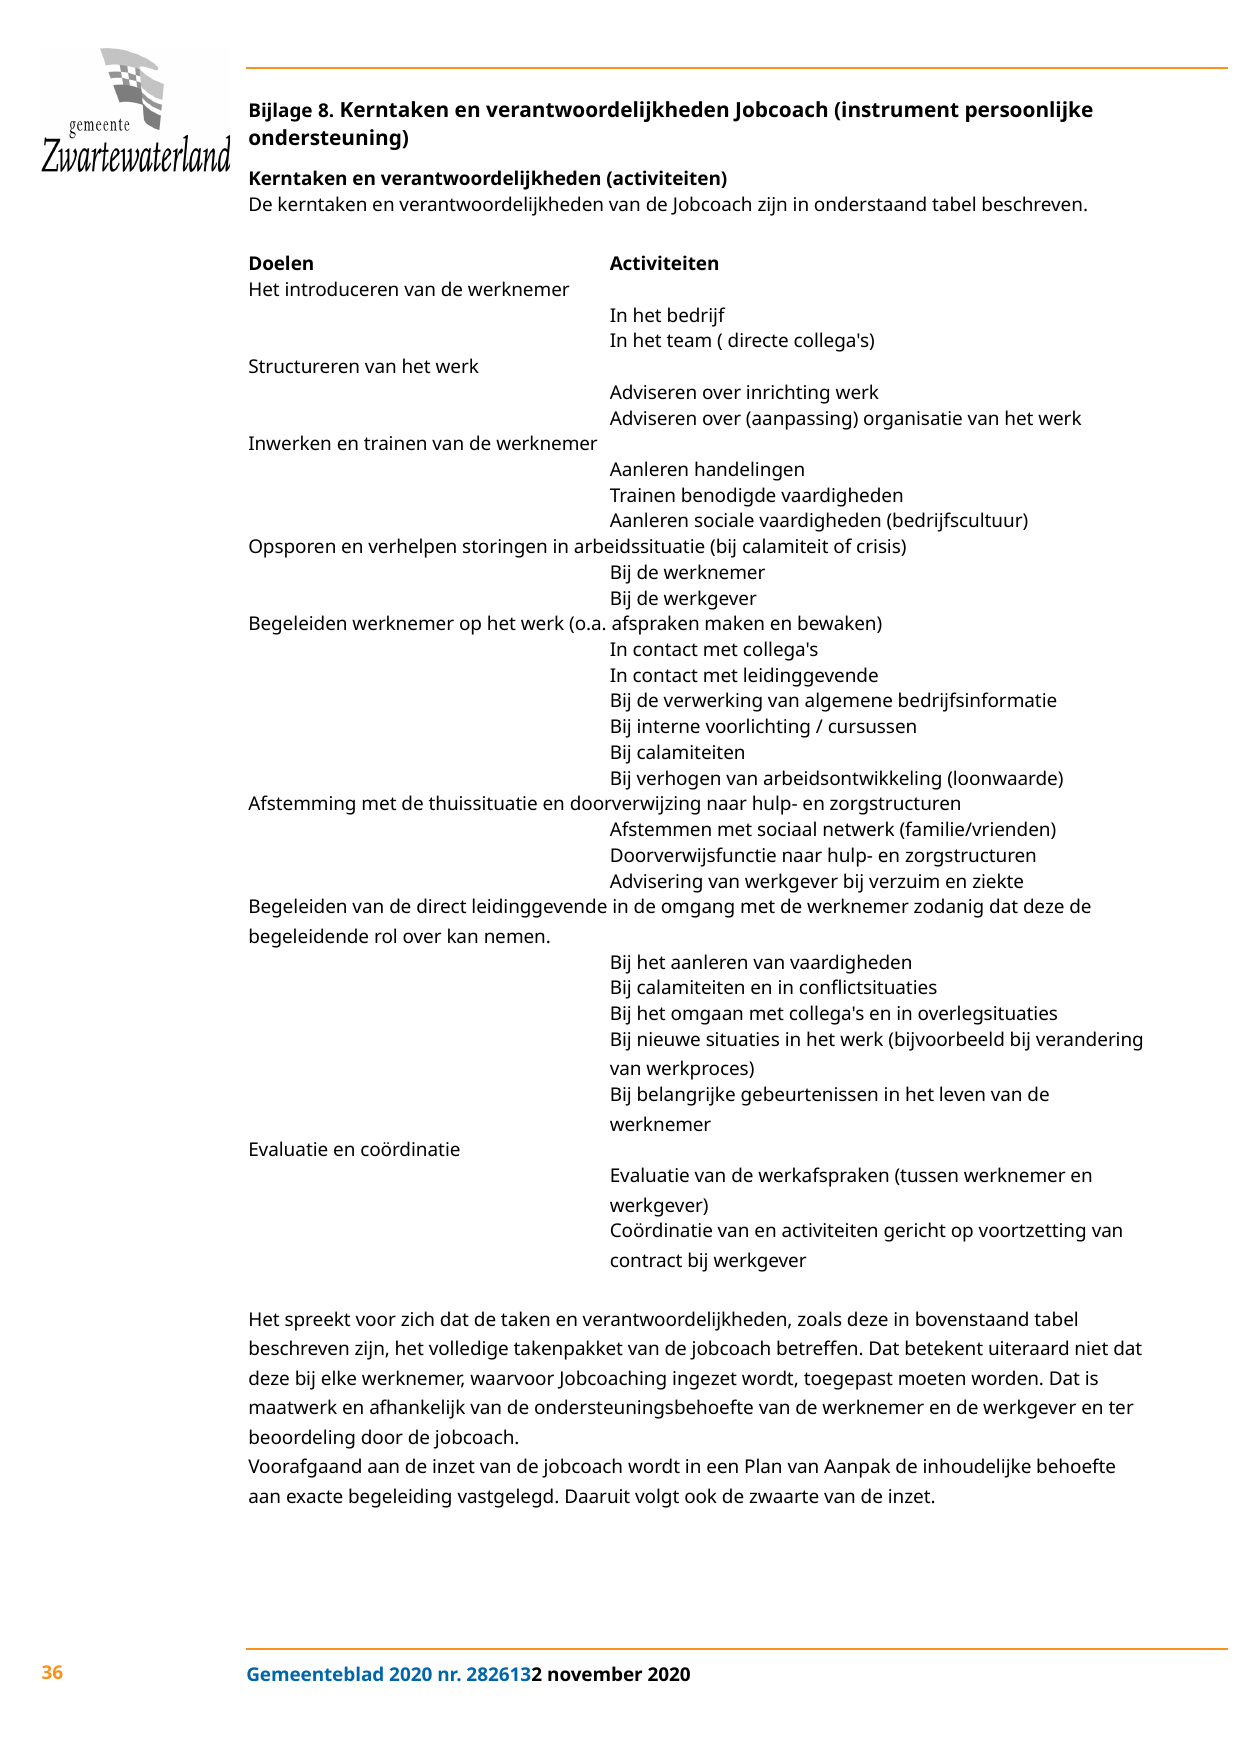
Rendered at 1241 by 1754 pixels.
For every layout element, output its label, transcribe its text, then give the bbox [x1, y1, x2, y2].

table_cell [248, 765, 609, 791]
table_cell Bij nieuwe situaties in het werk (bijvoorbeeld bij verandering van werkproces) [610, 1026, 1152, 1081]
picture [41, 47, 231, 172]
table_header Doelen [248, 250, 609, 276]
text Het spreekt voor zich dat de taken en verantwoordelijkheden, zoals deze in bovenstaand tabel beschreven zijn, het volledige takenpakket van de jobcoach betreffen. Dat betekent uiteraard niet dat deze bij elke werknemer, waarvoor Jobcoaching ingezet wordt, toegepast moeten worden. Dat is maatwerk en afhankelijk van de ondersteuningsbehoefte van de werknemer en de werkgever en ter beoordeling door de jobcoach. [248, 1306, 1152, 1450]
table_cell Bij calamiteiten [610, 739, 1152, 765]
table_cell [248, 636, 609, 662]
table_cell Afstemming met de thuissituatie en doorverwijzing naar hulp- en zorgstructuren [248, 791, 1152, 816]
table_cell [248, 714, 609, 739]
table_cell [248, 688, 609, 713]
table_cell [248, 949, 609, 974]
table_cell Structureren van het werk [248, 353, 1152, 379]
table_cell Advisering van werkgever bij verzuim en ziekte [610, 868, 1152, 893]
table_cell [248, 328, 609, 353]
table_cell [248, 456, 609, 482]
table_cell Aanleren handelingen [610, 456, 1152, 482]
table_cell Doorverwijsfunctie naar hulp- en zorgstructuren [610, 842, 1152, 868]
table_cell [248, 585, 609, 611]
table_cell In contact met leidinggevende [610, 662, 1152, 688]
table_cell [248, 482, 609, 508]
table_cell [248, 1163, 609, 1218]
table_cell [248, 1218, 609, 1273]
table_cell Bij de werkgever [610, 585, 1152, 611]
table_cell [248, 975, 609, 1000]
table_cell Bij interne voorlichting / cursussen [610, 714, 1152, 739]
table_cell Coördinatie van en activiteiten gericht op voortzetting van contract bij werkgever [610, 1218, 1152, 1273]
table_cell Bij de verwerking van algemene bedrijfsinformatie [610, 688, 1152, 713]
table_cell [248, 842, 609, 868]
table_cell Het introduceren van de werknemer [248, 276, 1152, 302]
table_cell Aanleren sociale vaardigheden (bedrijfscultuur) [610, 508, 1152, 533]
table_cell Bij verhogen van arbeidsontwikkeling (loonwaarde) [610, 765, 1152, 791]
text De kerntaken en verantwoordelijkheden van de Jobcoach zijn in onderstaand tabel beschreven. [248, 191, 1152, 217]
table_cell Adviseren over inrichting werk [610, 379, 1152, 405]
table_cell [248, 868, 609, 893]
table_cell [248, 508, 609, 533]
table_cell Evaluatie en coördinatie [248, 1137, 1152, 1162]
table_cell [248, 1081, 609, 1137]
table_cell In contact met collega's [610, 636, 1152, 662]
table_cell Bij de werknemer [610, 559, 1152, 585]
table_cell Bij het omgaan met collega's en in overlegsituaties [610, 1000, 1152, 1026]
table_cell Evaluatie van de werkafspraken (tussen werknemer en werkgever) [610, 1163, 1152, 1218]
table_cell Bij belangrijke gebeurtenissen in het leven van de werknemer [610, 1081, 1152, 1137]
text Bijlage 8. Kerntaken en verantwoordelijkheden Jobcoach (instrument persoonlijke ondersteuning) [248, 95, 1152, 152]
text Voorafgaand aan de inzet van de jobcoach wordt in een Plan van Aanpak de inhoudelijke behoefte aan exacte begeleiding vastgelegd. Daaruit volgt ook de zwaarte van de inzet. [248, 1454, 1152, 1509]
table_cell Inwerken en trainen van de werknemer [248, 430, 1152, 456]
table_cell Begeleiden werknemer op het werk (o.a. afspraken maken en bewaken) [248, 611, 1152, 636]
table_cell Bij het aanleren van vaardigheden [610, 949, 1152, 974]
table_header Activiteiten [610, 250, 1152, 276]
table_cell In het bedrijf [610, 302, 1152, 327]
table_cell [248, 662, 609, 688]
table_cell [248, 1000, 609, 1026]
table_cell [248, 1026, 609, 1081]
table_cell Opsporen en verhelpen storingen in arbeidssituatie (bij calamiteit of crisis) [248, 533, 1152, 559]
table_cell Afstemmen met sociaal netwerk (familie/vrienden) [610, 816, 1152, 842]
text Kerntaken en verantwoordelijkheden (activiteiten) [248, 165, 1152, 191]
table_cell [248, 302, 609, 327]
table_cell Adviseren over (aanpassing) organisatie van het werk [610, 405, 1152, 430]
table_cell Bij calamiteiten en in conflictsituaties [610, 975, 1152, 1000]
table_cell [248, 739, 609, 765]
table_cell [248, 379, 609, 405]
table_cell [248, 405, 609, 430]
table_cell In het team ( directe collega's) [610, 328, 1152, 353]
table_cell [248, 559, 609, 585]
table_cell Begeleiden van de direct leidinggevende in de omgang met de werknemer zodanig dat deze de begeleidende rol over kan nemen. [248, 894, 1152, 949]
table_cell [248, 816, 609, 842]
table_cell Trainen benodigde vaardigheden [610, 482, 1152, 508]
